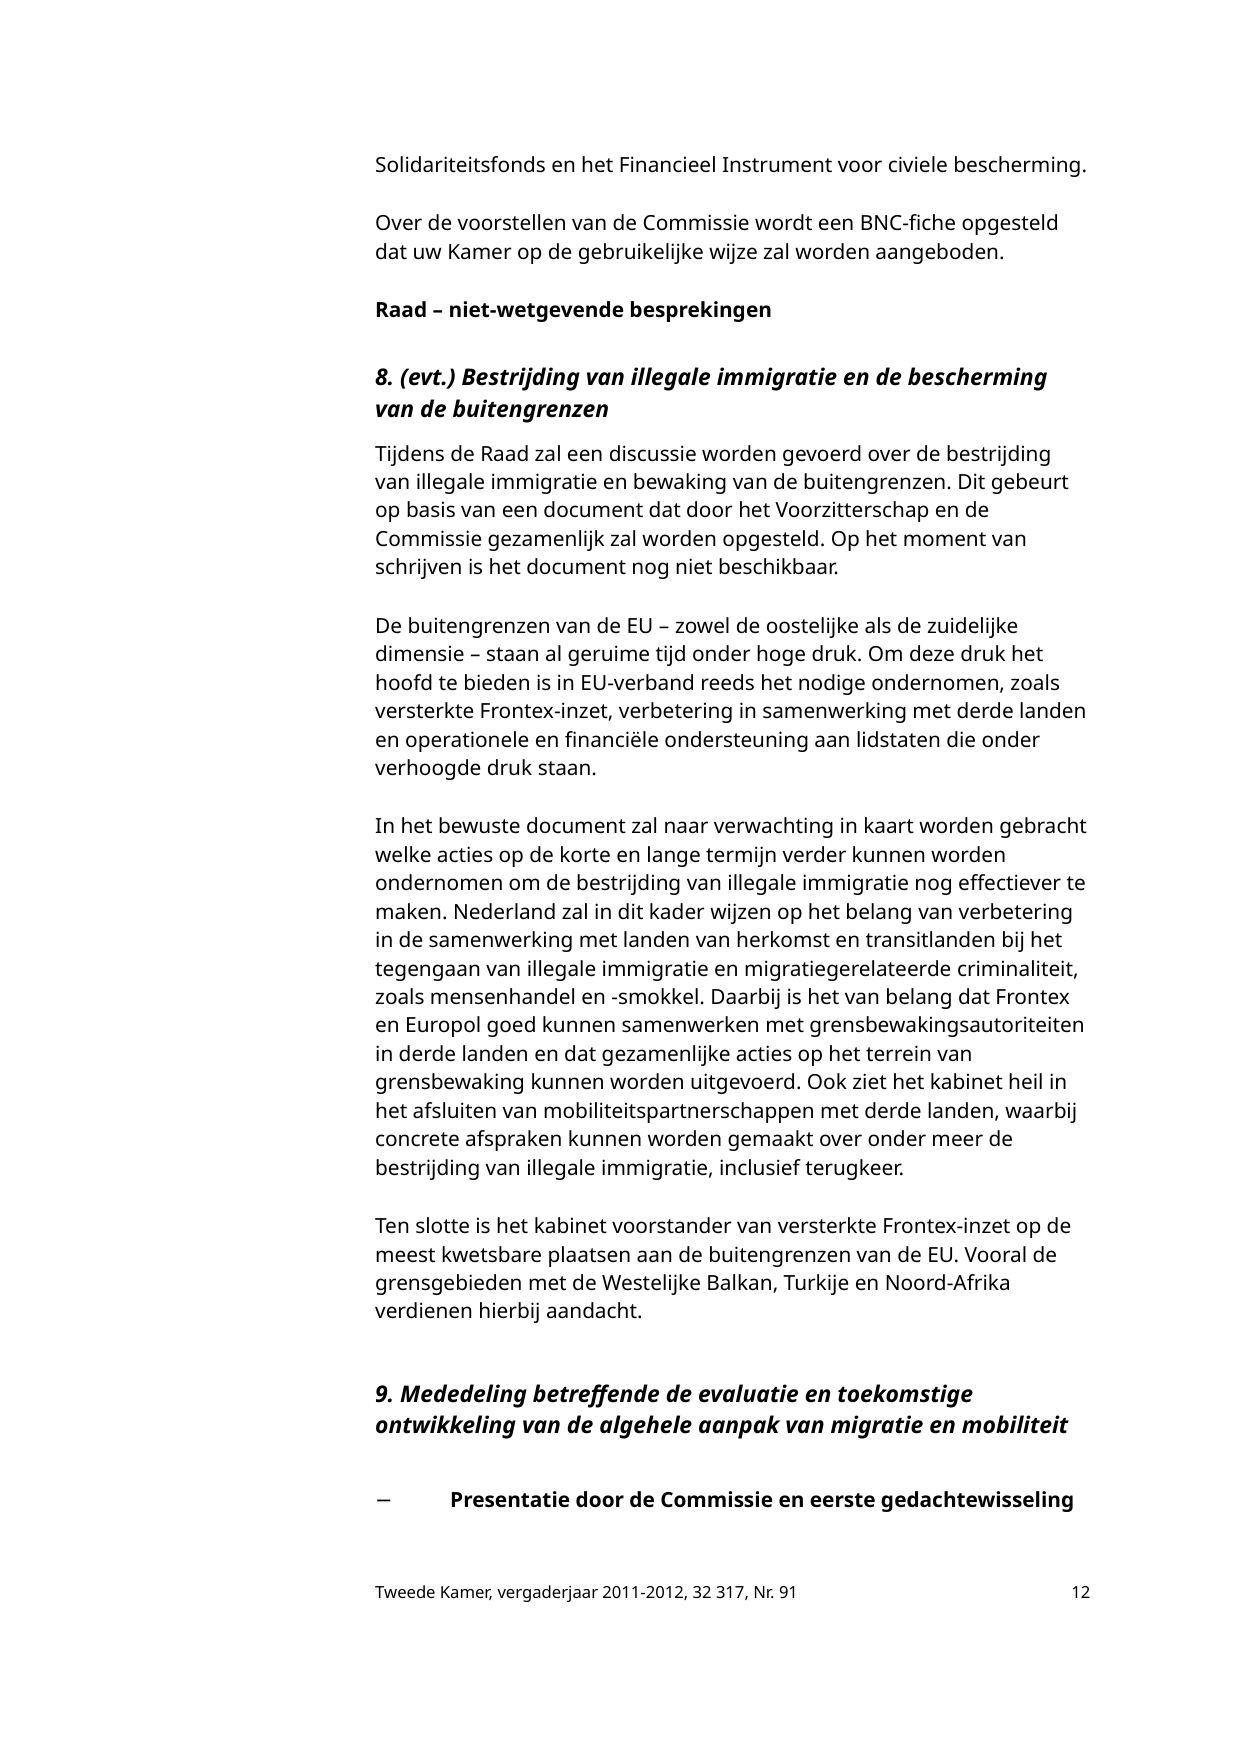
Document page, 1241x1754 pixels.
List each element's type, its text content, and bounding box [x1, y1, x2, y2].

subtitle 9. Mededeling betreffende de evaluatie en toekomstige ontwikkeling van de algehele aanpak van migratie en mobiliteit [375, 1377, 1090, 1440]
text In het bewuste document zal naar verwachting in kaart worden gebracht welke acties op de korte en lange termijn verder kunnen worden ondernomen om de bestrijding van illegale immigratie nog effectiever te maken. Nederland zal in dit kader wijzen op het belang van verbetering in de samenwerking met landen van herkomst en transitlanden bij het tegengaan van illegale immigratie en migratiegerelateerde criminaliteit, zoals mensenhandel en -smokkel. Daarbij is het van belang dat Frontex en Europol goed kunnen samenwerken met grensbewakingsautoriteiten in derde landen en dat gezamenlijke acties op het terrein van grensbewaking kunnen worden uitgevoerd. Ook ziet het kabinet heil in het afsluiten van mobiliteitspartnerschappen met derde landen, waarbij concrete afspraken kunnen worden gemaakt over onder meer de bestrijding van illegale immigratie, inclusief terugkeer. [375, 812, 1090, 1181]
text Tijdens de Raad zal een discussie worden gevoerd over de bestrijding van illegale immigratie en bewaking van de buitengrenzen. Dit gebeurt op basis van een document dat door het Voorzitterschap en de Commissie gezamenlijk zal worden opgesteld. Op het moment van schrijven is het document nog niet beschikbaar. [375, 439, 1090, 581]
text Solidariteitsfonds en het Financieel Instrument voor civiele bescherming. [375, 150, 1090, 178]
text De buitengrenzen van de EU – zowel de oostelijke als de zuidelijke dimensie – staan al geruime tijd onder hoge druk. Om deze druk het hoofd te bieden is in EU-verband reeds het nodige ondernomen, zoals versterkte Frontex-inzet, verbetering in samenwerking met derde landen en operationele en financiële ondersteuning aan lidstaten die onder verhoogde druk staan. [375, 611, 1090, 782]
text Over de voorstellen van de Commissie wordt een BNC-fiche opgesteld dat uw Kamer op de gebruikelijke wijze zal worden aangeboden. [375, 208, 1090, 265]
text Ten slotte is het kabinet voorstander van versterkte Frontex-inzet op de meest kwetsbare plaatsen aan de buitengrenzen van de EU. Vooral de grensgebieden met de Westelijke Balkan, Turkije en Noord-Afrika verdienen hierbij aandacht. [375, 1211, 1090, 1325]
text Raad – niet-wetgevende besprekingen [375, 295, 1090, 324]
list Presentatie door de Commissie en eerste gedachtewisseling [375, 1485, 1090, 1513]
subtitle 8. (evt.) Bestrijding van illegale immigratie en de bescherming van de buitengrenzen [375, 361, 1090, 424]
